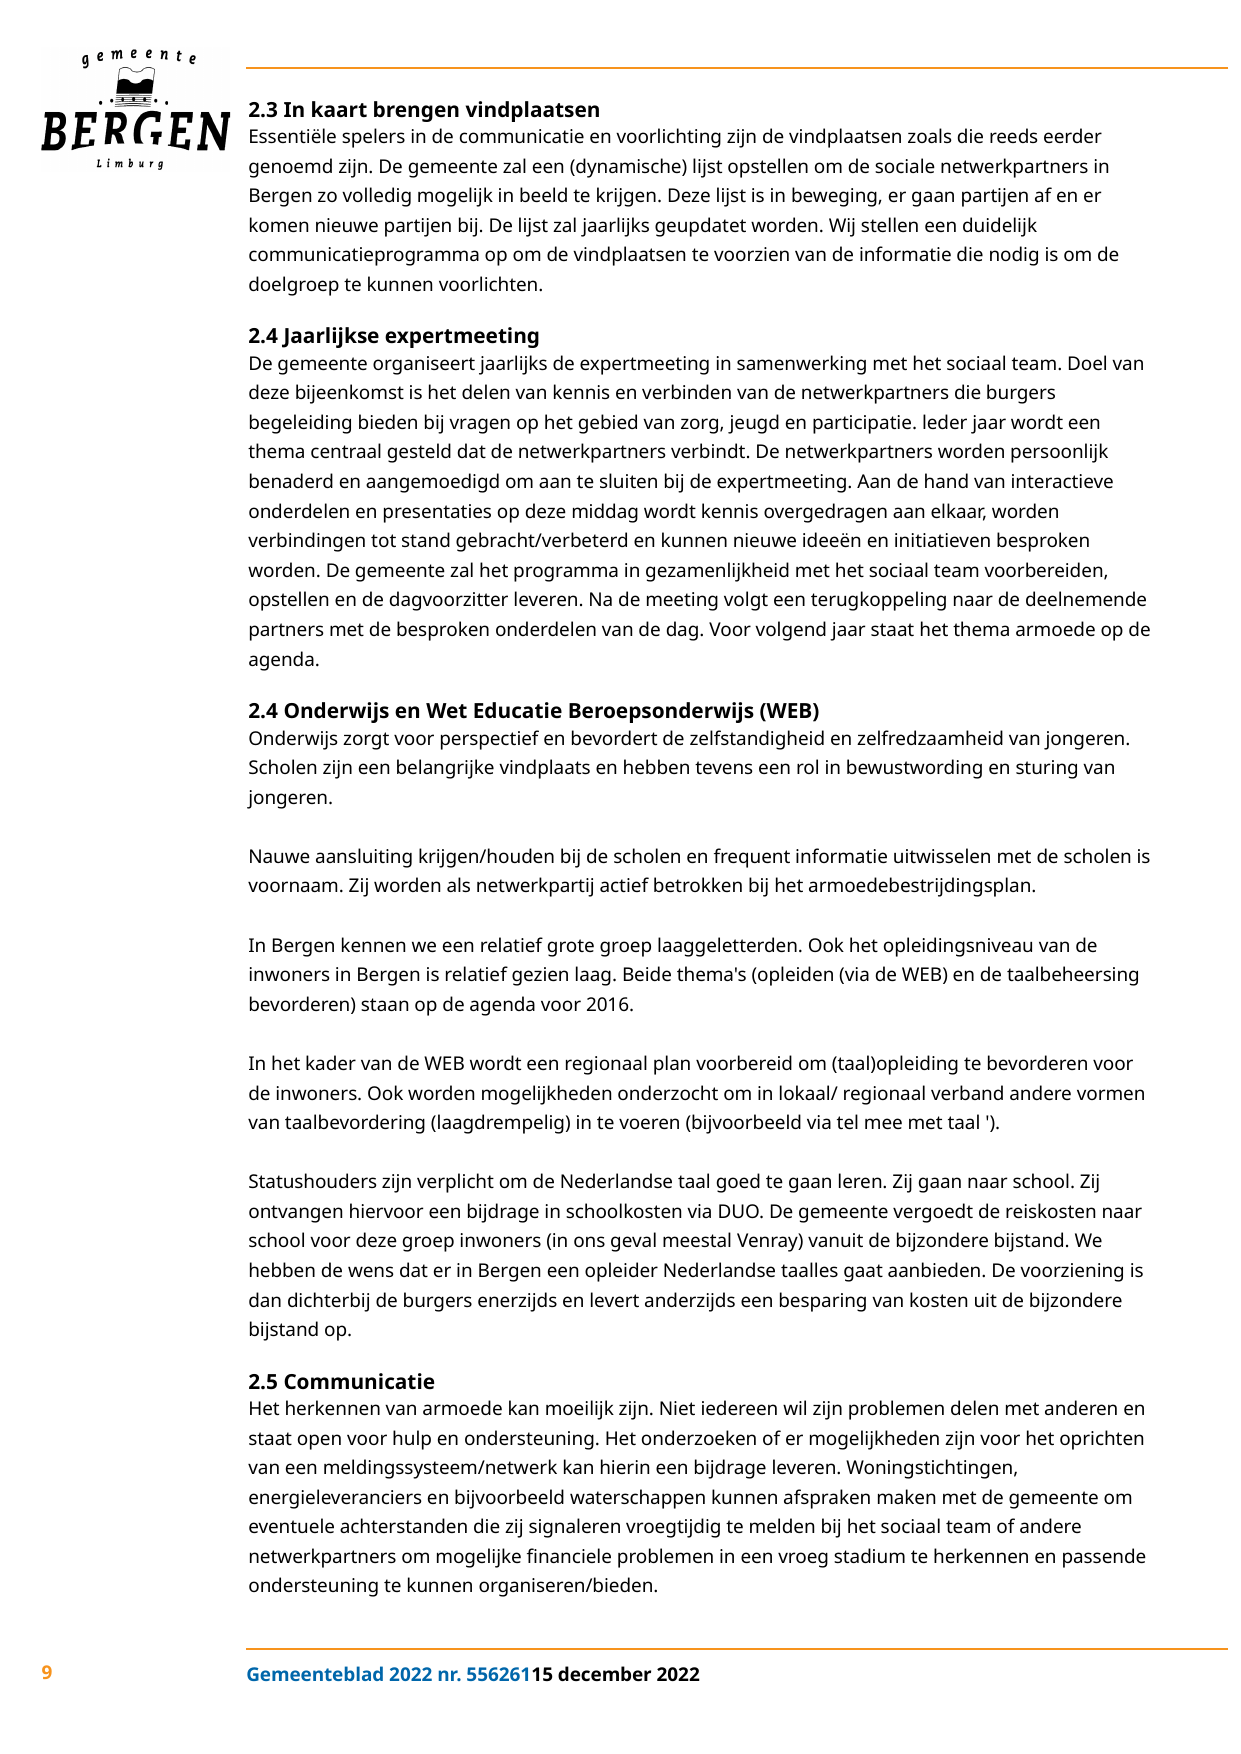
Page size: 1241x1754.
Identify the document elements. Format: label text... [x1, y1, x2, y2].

text Nauwe aansluiting krijgen/houden bij de scholen en frequent informatie uitwisselen met de scholen is voornaam. Zij worden als netwerkpartij actief betrokken bij het armoedebestrijdingsplan. [248, 843, 1152, 898]
text Statushouders zijn verplicht om de Nederlandse taal goed te gaan leren. Zij gaan naar school. Zij ontvangen hiervoor een bijdrage in schoolkosten via DUO. De gemeente vergoedt de reiskosten naar school voor deze groep inwoners (in ons geval meestal Venray) vanuit de bijzondere bijstand. We hebben de wens dat er in Bergen een opleider Nederlandse taalles gaat aanbieden. De voorziening is dan dichterbij de burgers enerzijds en levert anderzijds een besparing van kosten uit de bijzondere bijstand op. [248, 1168, 1152, 1342]
text De gemeente organiseert jaarlijks de expertmeeting in samenwerking met het sociaal team. Doel van deze bijeenkomst is het delen van kennis en verbinden van de netwerkpartners die burgers begeleiding bieden bij vragen op het gebied van zorg, jeugd en participatie. leder jaar wordt een thema centraal gesteld dat de netwerkpartners verbindt. De netwerkpartners worden persoonlijk benaderd en aangemoedigd om aan te sluiten bij de expertmeeting. Aan de hand van interactieve onderdelen en presentaties op deze middag wordt kennis overgedragen aan elkaar, worden verbindingen tot stand gebracht/verbeterd en kunnen nieuwe ideeën en initiatieven besproken worden. De gemeente zal het programma in gezamenlijkheid met het sociaal team voorbereiden, opstellen en de dagvoorzitter leveren. Na de meeting volgt een terugkoppeling naar de deelnemende partners met de besproken onderdelen van de dag. Voor volgend jaar staat het thema armoede op de agenda. [248, 350, 1152, 672]
text Essentiële spelers in de communicatie en voorlichting zijn de vindplaatsen zoals die reeds eerder genoemd zijn. De gemeente zal een (dynamische) lijst opstellen om de sociale netwerkpartners in Bergen zo volledig mogelijk in beeld te krijgen. Deze lijst is in beweging, er gaan partijen af en er komen nieuwe partijen bij. De lijst zal jaarlijks geupdatet worden. Wij stellen een duidelijk communicatieprogramma op om de vindplaatsen te voorzien van de informatie die nodig is om de doelgroep te kunnen voorlichten. [248, 123, 1152, 297]
text Het herkennen van armoede kan moeilijk zijn. Niet iedereen wil zijn problemen delen met anderen en staat open voor hulp en ondersteuning. Het onderzoeken of er mogelijkheden zijn voor het oprichten van een meldingssysteem/netwerk kan hierin een bijdrage leveren. Woningstichtingen, energieleveranciers en bijvoorbeeld waterschappen kunnen afspraken maken met de gemeente om eventuele achterstanden die zij signaleren vroegtijdig te melden bij het sociaal team of andere netwerkpartners om mogelijke financiele problemen in een vroeg stadium te herkennen en passende ondersteuning te kunnen organiseren/bieden. [248, 1395, 1152, 1598]
text Onderwijs zorgt voor perspectief en bevordert de zelfstandigheid en zelfredzaamheid van jongeren. Scholen zijn een belangrijke vindplaats en hebben tevens een rol in bewustwording en sturing van jongeren. [248, 725, 1152, 809]
text 2.4 Jaarlijkse expertmeeting [248, 322, 1152, 350]
text 2.4 Onderwijs en Wet Educatie Beroepsonderwijs (WEB) [248, 696, 1152, 725]
text 2.5 Communicatie [248, 1367, 1152, 1395]
text In Bergen kennen we een relatief grote groep laaggeletterden. Ook het opleidingsniveau van de inwoners in Bergen is relatief gezien laag. Beide thema's (opleiden (via de WEB) en de taalbeheersing bevorderen) staan op de agenda voor 2016. [248, 932, 1152, 1017]
text In het kader van de WEB wordt een regionaal plan voorbereid om (taal)opleiding te bevorderen voor de inwoners. Ook worden mogelijkheden onderzocht om in lokaal/ regionaal verband andere vormen van taalbevordering (laagdrempelig) in te voeren (bijvoorbeeld via tel mee met taal '). [248, 1050, 1152, 1135]
text 2.3 In kaart brengen vindplaatsen [248, 95, 1152, 123]
picture [41, 47, 231, 172]
